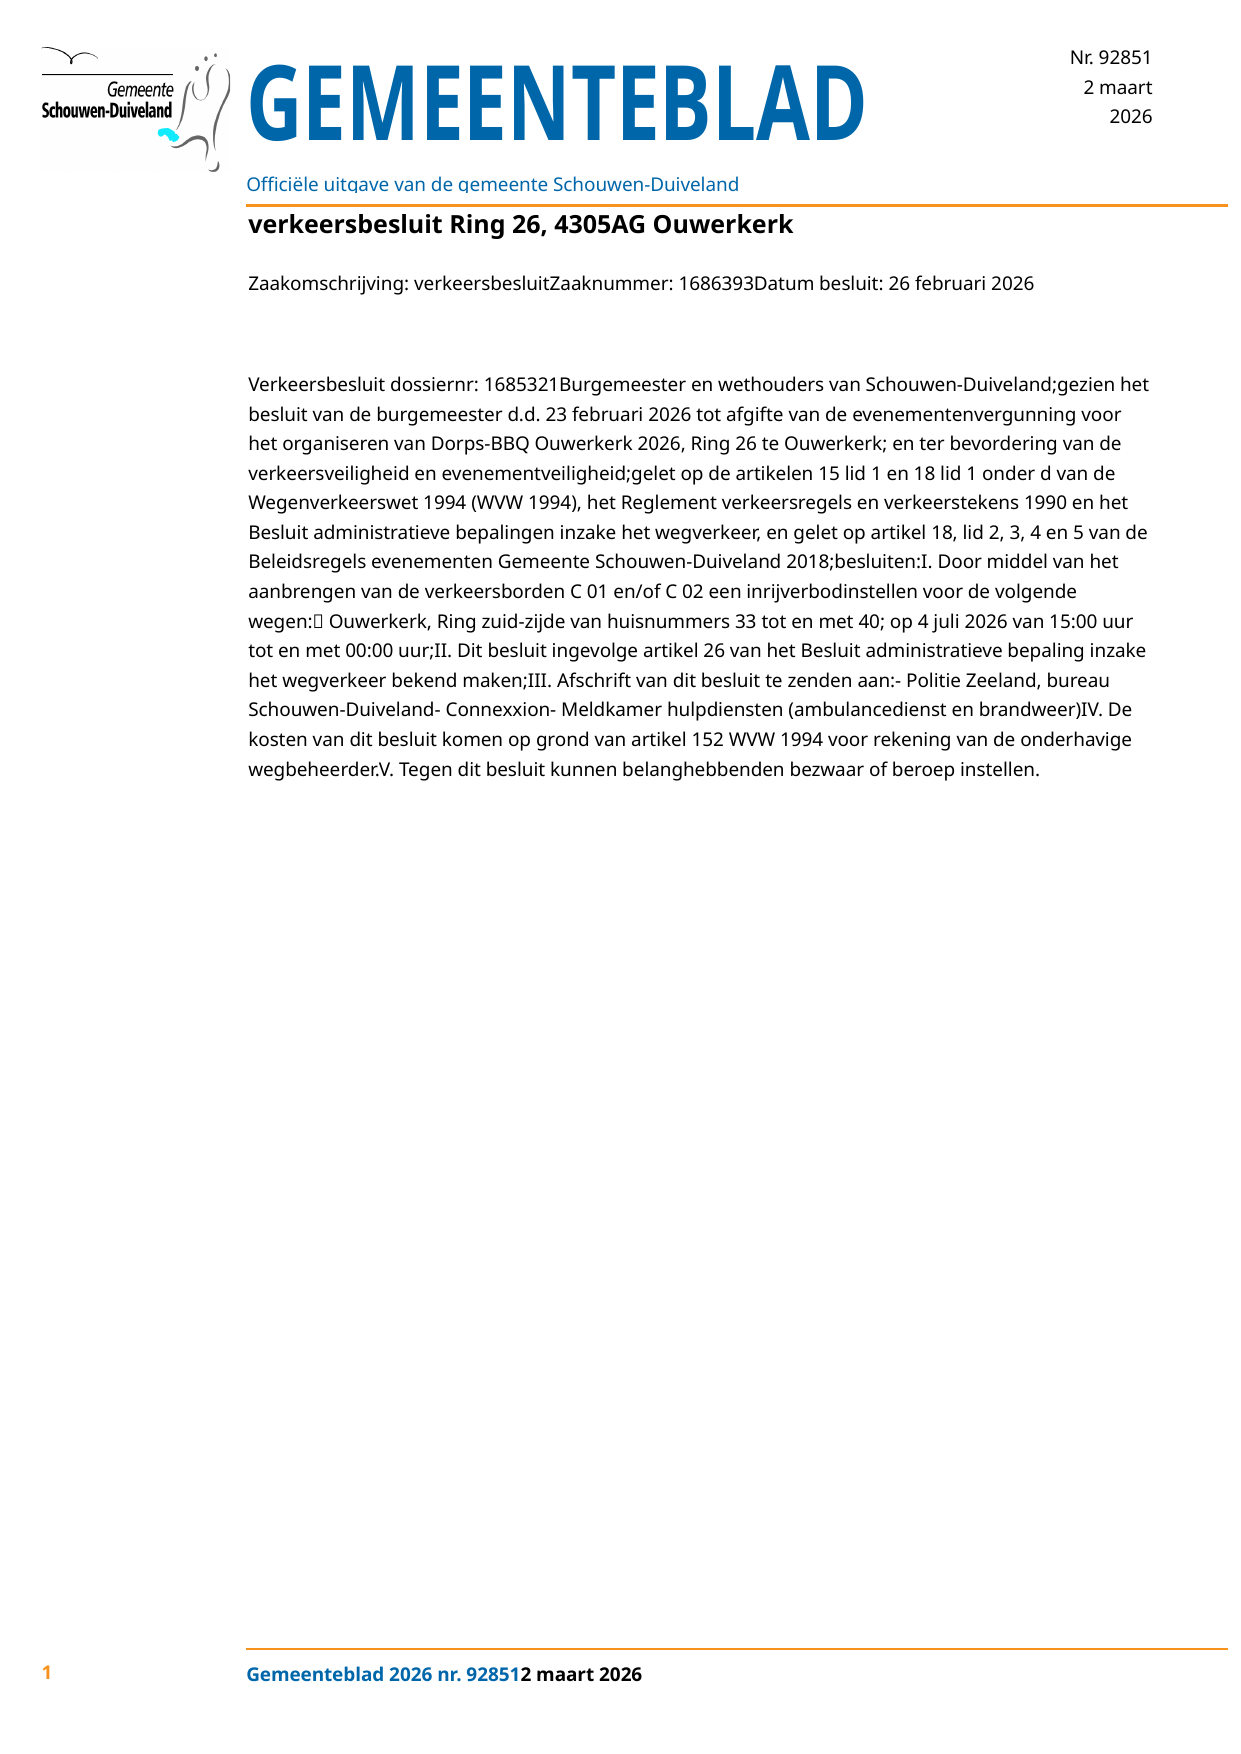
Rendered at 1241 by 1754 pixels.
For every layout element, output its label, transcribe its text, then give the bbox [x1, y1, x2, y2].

picture [41, 47, 231, 172]
text Zaakomschrijving: verkeersbesluitZaaknummer: 1686393Datum besluit: 26 februari 2026 [248, 270, 1152, 296]
text Verkeersbesluit dossiernr: 1685321Burgemeester en wethouders van Schouwen-Duiveland;gezien het besluit van de burgemeester d.d. 23 februari 2026 tot afgifte van de evenementenvergunning voor het organiseren van Dorps-BBQ Ouwerkerk 2026, Ring 26 te Ouwerkerk; en ter bevordering van de verkeersveiligheid en evenementveiligheid;gelet op de artikelen 15 lid 1 en 18 lid 1 onder d van de Wegenverkeerswet 1994 (WVW 1994), het Reglement verkeersregels en verkeerstekens 1990 en het Besluit administratieve bepalingen inzake het wegverkeer, en gelet op artikel 18, lid 2, 3, 4 en 5 van de Beleidsregels evenementen Gemeente Schouwen-Duiveland 2018;besluiten:I. Door middel van het aanbrengen van de verkeersborden C 01 en/of C 02 een inrijverbodinstellen voor de volgende wegen: Ouwerkerk, Ring zuid-zijde van huisnummers 33 tot en met 40; op 4 juli 2026 van 15:00 uur tot en met 00:00 uur;II. Dit besluit ingevolge artikel 26 van het Besluit administratieve bepaling inzake het wegverkeer bekend maken;III. Afschrift van dit besluit te zenden aan:- Politie Zeeland, bureau Schouwen-Duiveland- Connexxion- Meldkamer hulpdiensten (ambulancedienst en brandweer)IV. De kosten van dit besluit komen op grond van artikel 152 WVW 1994 voor rekening van de onderhavige wegbeheerder.V. Tegen dit besluit kunnen belanghebbenden bezwaar of beroep instellen. [248, 371, 1152, 781]
text verkeersbesluit Ring 26, 4305AG Ouwerkerk [248, 207, 1152, 241]
